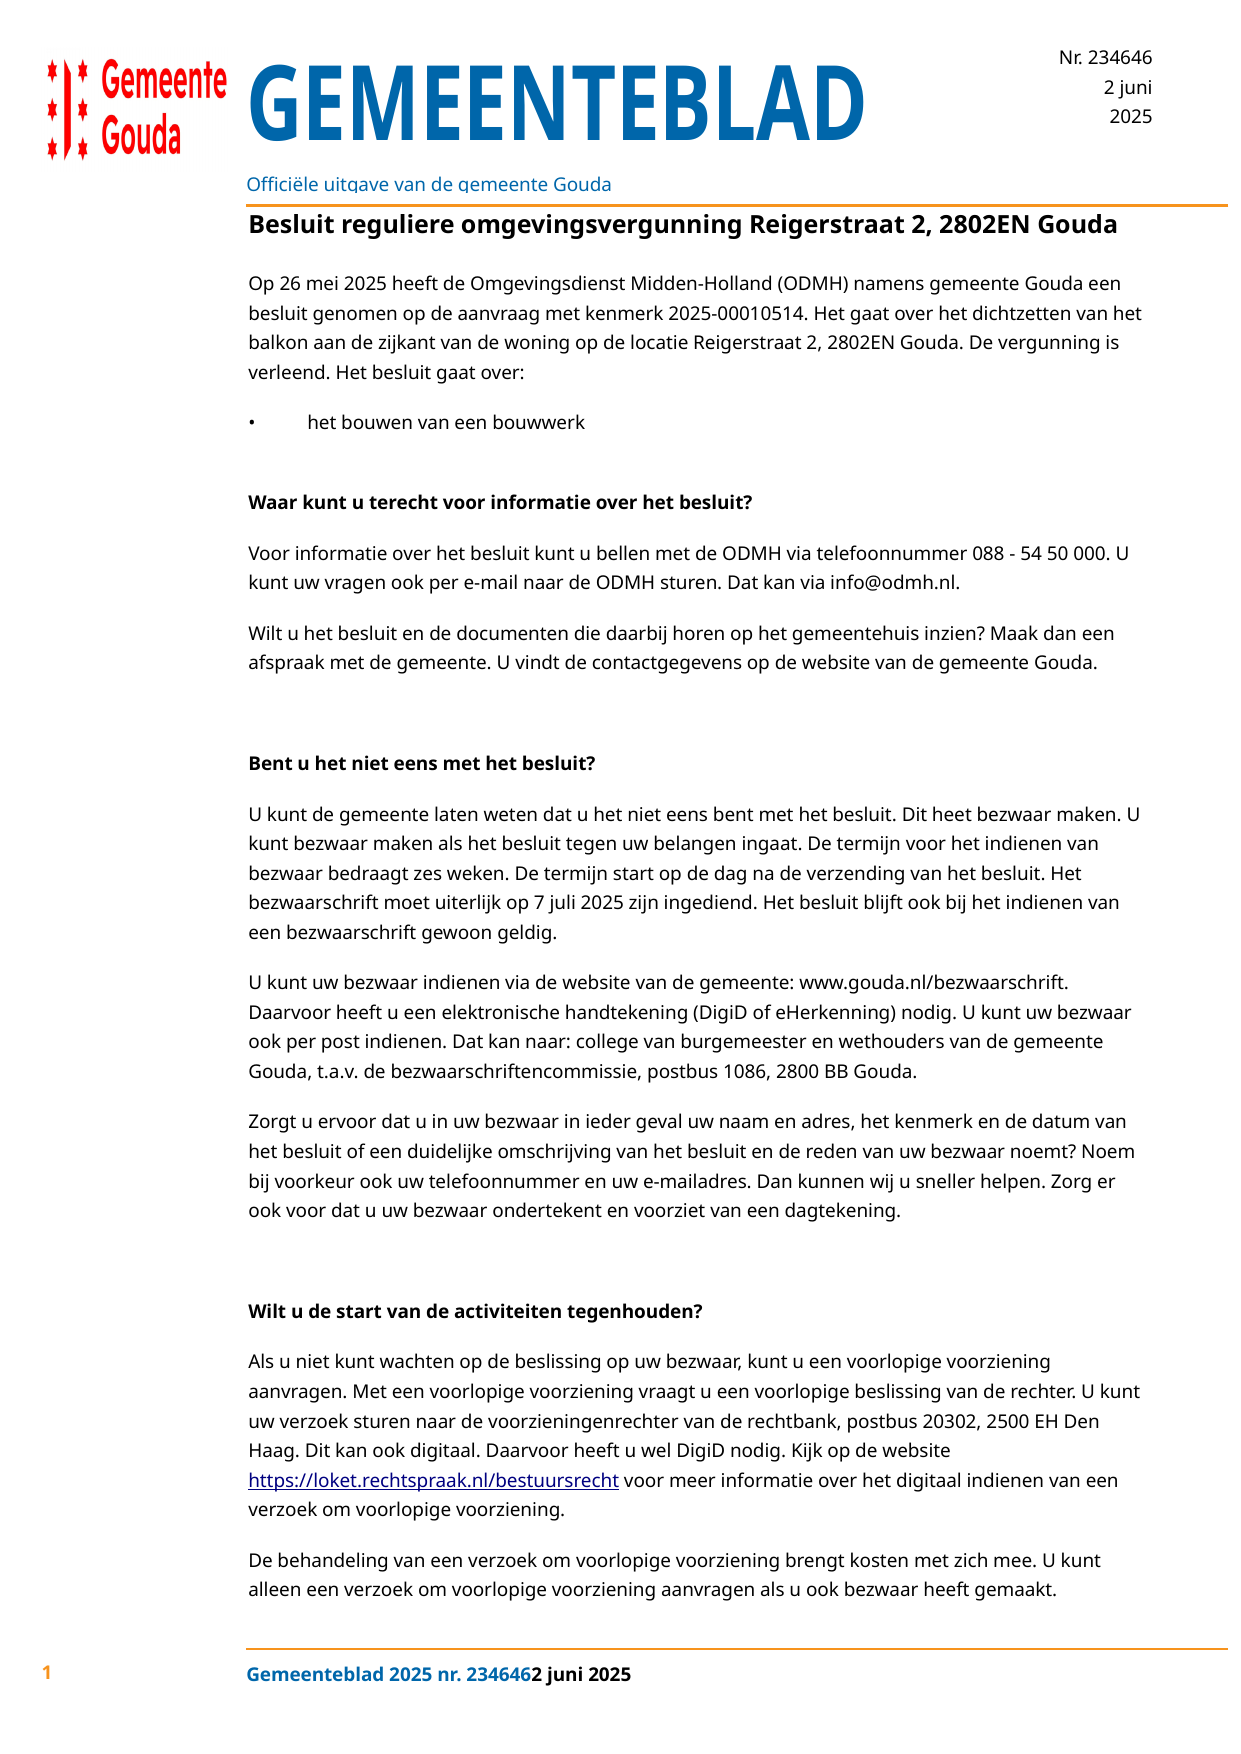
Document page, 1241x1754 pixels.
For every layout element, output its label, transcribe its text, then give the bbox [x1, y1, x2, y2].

text Waar kunt u terecht voor informatie over het besluit? [248, 489, 1152, 515]
text U kunt de gemeente laten weten dat u het niet eens bent met het besluit. Dit heet bezwaar maken. U kunt bezwaar maken als het besluit tegen uw belangen ingaat. De termijn voor het indienen van bezwaar bedraagt zes weken. De termijn start op de dag na de verzending van het besluit. Het bezwaarschrift moet uiterlijk op 7 juli 2025 zijn ingediend. Het besluit blijft ook bij het indienen van een bezwaarschrift gewoon geldig. [248, 801, 1152, 945]
text De behandeling van een verzoek om voorlopige voorziening brengt kosten met zich mee. U kunt alleen een verzoek om voorlopige voorziening aanvragen als u ook bezwaar heeft gemaakt. [248, 1547, 1152, 1602]
list het bouwen van een bouwwerk [248, 409, 1152, 435]
text Op 26 mei 2025 heeft de Omgevingsdienst Midden-Holland (ODMH) namens gemeente Gouda een besluit genomen op de aanvraag met kenmerk 2025-00010514. Het gaat over het dichtzetten van het balkon aan de zijkant van de woning op de locatie Reigerstraat 2, 2802EN Gouda. De vergunning is verleend. Het besluit gaat over: [248, 270, 1152, 385]
text Zorgt u ervoor dat u in uw bezwaar in ieder geval uw naam en adres, het kenmerk en de datum van het besluit of een duidelijke omschrijving van het besluit en de reden van uw bezwaar noemt? Noem bij voorkeur ook uw telefoonnummer en uw e-mailadres. Dan kunnen wij u sneller helpen. Zorg er ook voor dat u uw bezwaar ondertekent en voorziet van een dagtekening. [248, 1109, 1152, 1223]
text Wilt u het besluit en de documenten die daarbij horen op het gemeentehuis inzien? Maak dan een afspraak met de gemeente. U vindt de contactgegevens op de website van de gemeente Gouda. [248, 620, 1152, 675]
text U kunt uw bezwaar indienen via de website van de gemeente: www.gouda.nl/bezwaarschrift. Daarvoor heeft u een elektronische handtekening (DigiD of eHerkenning) nodig. U kunt uw bezwaar ook per post indienen. Dat kan naar: college van burgemeester en wethouders van de gemeente Gouda, t.a.v. de bezwaarschriftencommissie, postbus 1086, 2800 BB Gouda. [248, 969, 1152, 1084]
text Besluit reguliere omgevingsvergunning Reigerstraat 2, 2802EN Gouda [248, 207, 1152, 241]
picture [41, 47, 231, 172]
text Wilt u de start van de activiteiten tegenhouden? [248, 1298, 1152, 1324]
text Als u niet kunt wachten op de beslissing op uw bezwaar, kunt u een voorlopige voorziening aanvragen. Met een voorlopige voorziening vraagt u een voorlopige beslissing van de rechter. U kunt uw verzoek sturen naar de voorzieningenrechter van de rechtbank, postbus 20302, 2500 EH Den Haag. Dit kan ook digitaal. Daarvoor heeft u wel DigiD nodig. Kijk op de website https://loket.rechtspraak.nl/bestuursrecht voor meer informatie over het digitaal indienen van een verzoek om voorlopige voorziening. [248, 1349, 1152, 1522]
text Voor informatie over het besluit kunt u bellen met de ODMH via telefoonnummer 088 - 54 50 000. U kunt uw vragen ook per e-mail naar de ODMH sturen. Dat kan via info@odmh.nl. [248, 540, 1152, 595]
text Bent u het niet eens met het besluit? [248, 750, 1152, 776]
